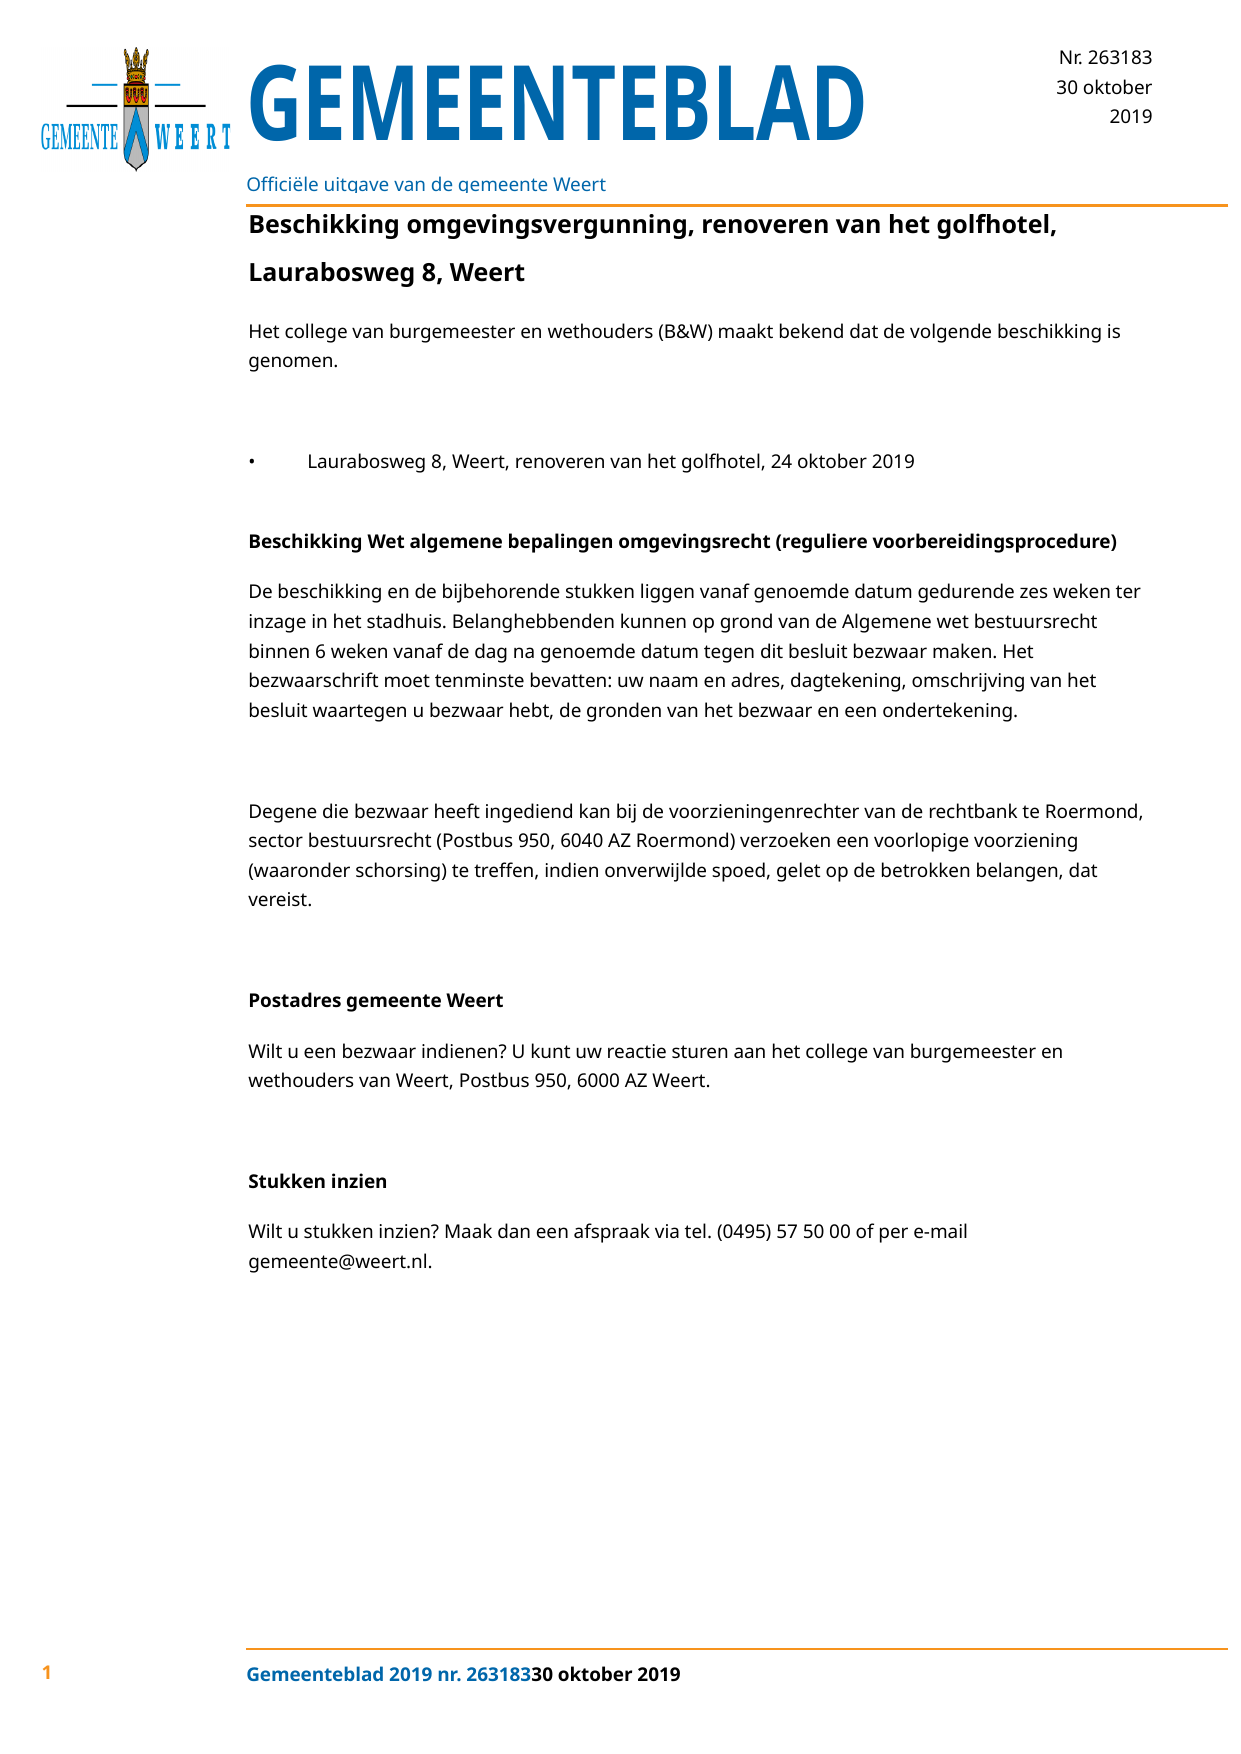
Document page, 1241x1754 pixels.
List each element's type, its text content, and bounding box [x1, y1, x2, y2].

text Postadres gemeente Weert [248, 987, 1152, 1013]
text Wilt u stukken inzien? Maak dan een afspraak via tel. (0495) 57 50 00 of per e-mail gemeente@weert.nl. [248, 1219, 1152, 1274]
text Beschikking Wet algemene bepalingen omgevingsrecht (reguliere voorbereidingsprocedure) [248, 528, 1152, 554]
text Stukken inzien [248, 1168, 1152, 1194]
text Het college van burgemeester en wethouders (B&W) maakt bekend dat de volgende beschikking is genomen. [248, 318, 1152, 373]
picture [41, 47, 231, 172]
text De beschikking en de bijbehorende stukken liggen vanaf genoemde datum gedurende zes weken ter inzage in het stadhuis. Belanghebbenden kunnen op grond van de Algemene wet bestuursrecht binnen 6 weken vanaf de dag na genoemde datum tegen dit besluit bezwaar maken. Het bezwaarschrift moet tenminste bevatten: uw naam en adres, dagtekening, omschrijving van het besluit waartegen u bezwaar hebt, de gronden van het bezwaar en een ondertekening. [248, 579, 1152, 723]
list Laurabosweg 8, Weert, renoveren van het golfhotel, 24 oktober 2019 [248, 448, 1152, 474]
text Wilt u een bezwaar indienen? U kunt uw reactie sturen aan het college van burgemeester en wethouders van Weert, Postbus 950, 6000 AZ Weert. [248, 1038, 1152, 1093]
text Degene die bezwaar heeft ingediend kan bij de voorzieningenrechter van de rechtbank te Roermond, sector bestuursrecht (Postbus 950, 6040 AZ Roermond) verzoeken een voorlopige voorziening (waaronder schorsing) te treffen, indien onverwijlde spoed, gelet op de betrokken belangen, dat vereist. [248, 798, 1152, 912]
text Beschikking omgevingsvergunning, renoveren van het golfhotel, Laurabosweg 8, Weert [248, 207, 1152, 288]
